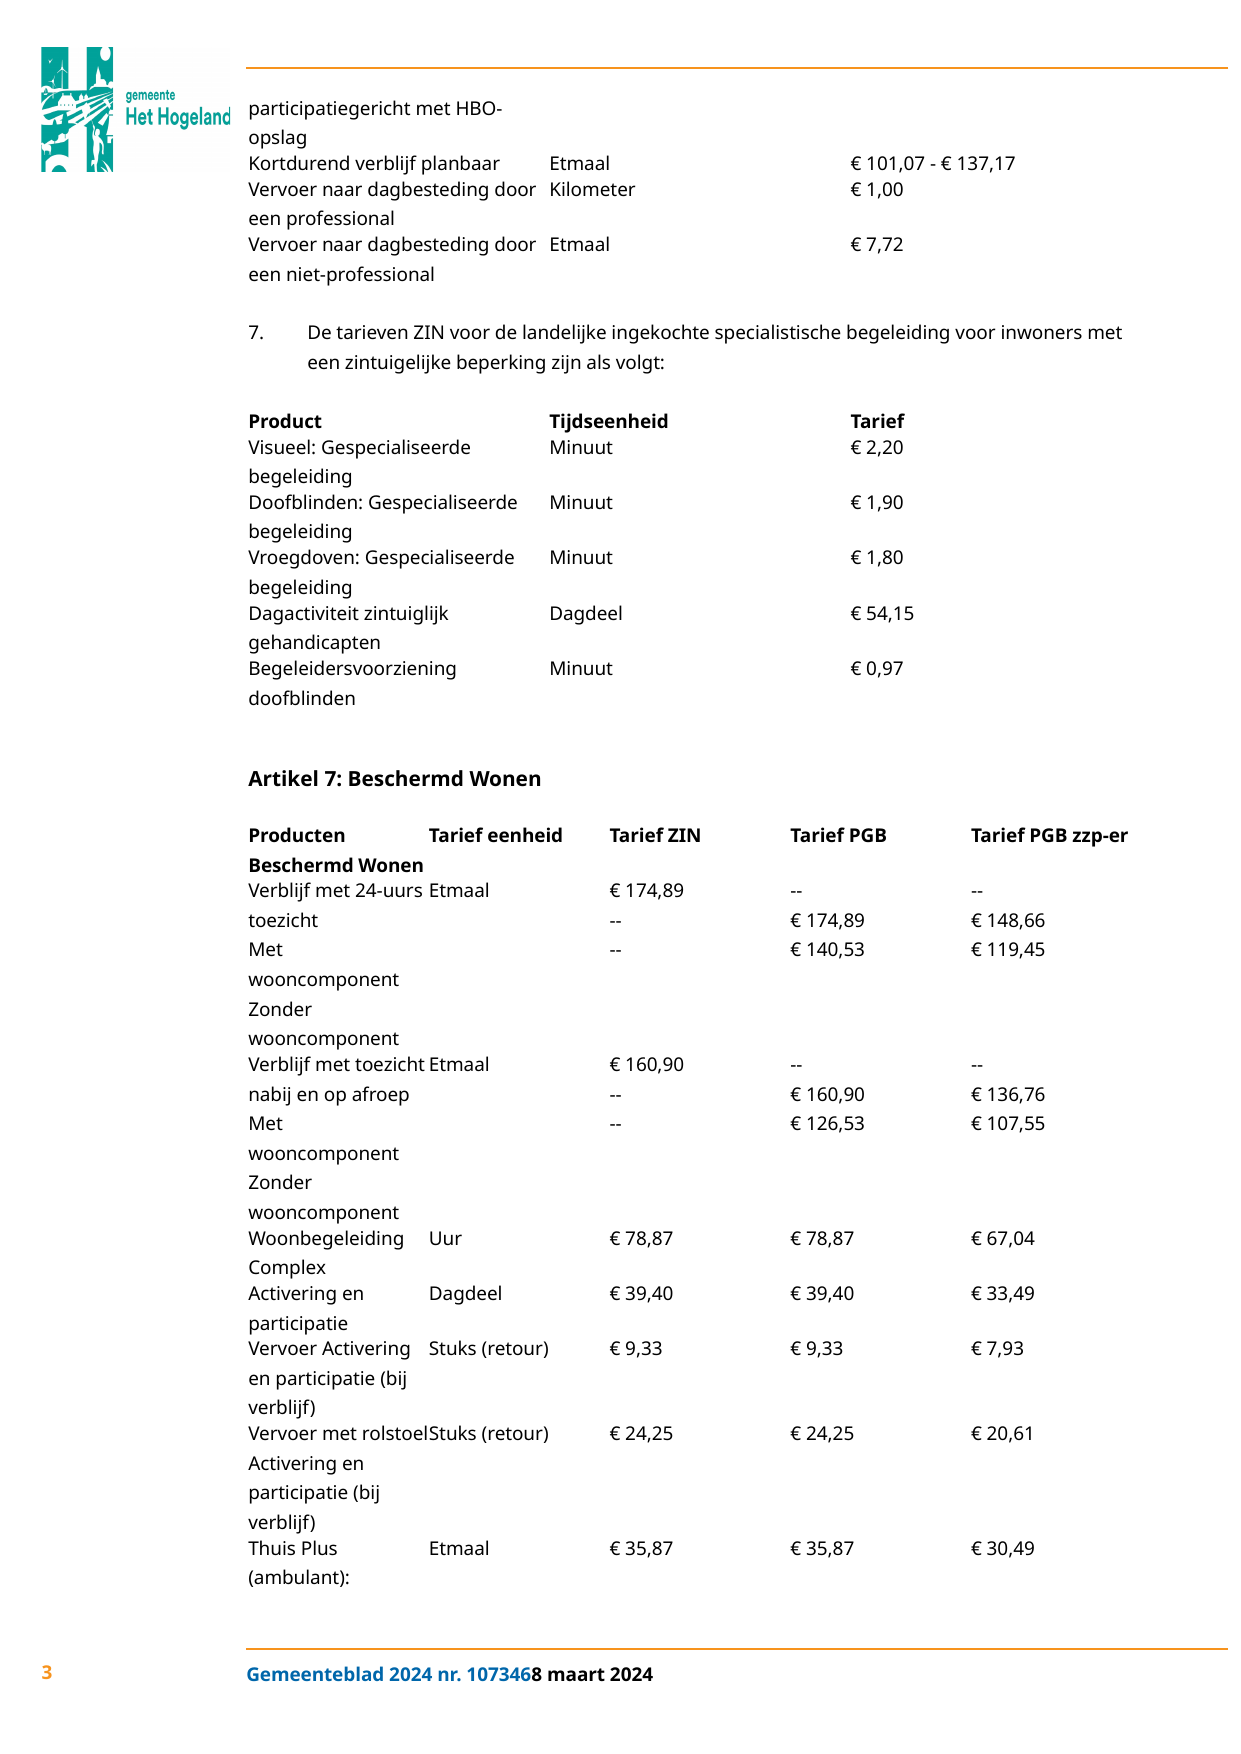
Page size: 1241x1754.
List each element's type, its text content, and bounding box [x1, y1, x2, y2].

table_cell Kilometer [549, 176, 850, 231]
table_header Product [248, 408, 549, 434]
table_cell € 7,93 [971, 1335, 1152, 1420]
table_cell Thuis Plus (ambulant): [248, 1535, 429, 1590]
table_cell Stuks (retour) [429, 1420, 609, 1535]
table_cell € 9,33 [790, 1335, 971, 1420]
table_header Tarief ZIN [609, 822, 790, 877]
table_cell [549, 95, 850, 150]
table_cell Dagdeel [549, 600, 850, 655]
table_cell -- € 148,66 € 119,45 [971, 878, 1152, 1051]
table_cell € 78,87 [609, 1225, 790, 1280]
table_cell € 101,07 - € 137,17 [850, 150, 1152, 176]
table_cell € 1,80 [850, 545, 1152, 600]
table_cell € 24,25 [790, 1420, 971, 1535]
table_cell € 9,33 [609, 1335, 790, 1420]
table_cell € 7,72 [850, 231, 1152, 286]
table_cell € 174,89 -- -- [609, 878, 790, 1051]
table_cell -- € 160,90 € 126,53 [790, 1051, 971, 1225]
table_cell Stuks (retour) [429, 1335, 609, 1420]
table_cell participatiegericht met HBO-opslag [248, 95, 549, 150]
table_cell Vervoer naar dagbesteding door een niet-professional [248, 231, 549, 286]
list De tarieven ZIN voor de landelijke ingekochte specialistische begeleiding voor inwoners met een zintuigelijke beperking zijn als volgt: [248, 319, 1152, 374]
table_header Tarief eenheid [429, 822, 609, 877]
table_cell Etmaal [549, 231, 850, 286]
text Artikel 7: Beschermd Wonen [248, 764, 1152, 792]
table_header Tarief PGB zzp-er [971, 822, 1152, 877]
table_cell Vroegdoven: Gespecialiseerde begeleiding [248, 545, 549, 600]
table_cell Activering en participatie [248, 1280, 429, 1335]
table_cell Kortdurend verblijf planbaar [248, 150, 549, 176]
table_cell Etmaal [429, 1535, 609, 1590]
table_cell € 54,15 [850, 600, 1152, 655]
table_cell Dagdeel [429, 1280, 609, 1335]
table_cell € 30,49 [971, 1535, 1152, 1590]
picture [41, 47, 231, 172]
table_cell € 35,87 [609, 1535, 790, 1590]
table_cell Verblijf met toezicht nabij en op afroep Met wooncomponent Zonder wooncomponent [248, 1051, 429, 1225]
table_cell € 20,61 [971, 1420, 1152, 1535]
table_cell € 1,90 [850, 489, 1152, 544]
table_cell Dagactiviteit zintuiglijk gehandicapten [248, 600, 549, 655]
table_cell Vervoer Activering en participatie (bij verblijf) [248, 1335, 429, 1420]
table_cell Etmaal [549, 150, 850, 176]
table_cell € 1,00 [850, 176, 1152, 231]
table_cell € 39,40 [609, 1280, 790, 1335]
table_cell Minuut [549, 545, 850, 600]
table_cell Uur [429, 1225, 609, 1280]
table_cell Woonbegeleiding Complex [248, 1225, 429, 1280]
table_header Producten Beschermd Wonen [248, 822, 429, 877]
table_cell Vervoer naar dagbesteding door een professional [248, 176, 549, 231]
table_cell [850, 95, 1152, 150]
table_cell Minuut [549, 434, 850, 489]
table_cell € 2,20 [850, 434, 1152, 489]
table_cell € 39,40 [790, 1280, 971, 1335]
table_cell -- € 136,76 € 107,55 [971, 1051, 1152, 1225]
table_cell € 0,97 [850, 655, 1152, 710]
table_cell Verblijf met 24-uurs toezicht Met wooncomponent Zonder wooncomponent [248, 878, 429, 1051]
table_cell Doofblinden: Gespecialiseerde begeleiding [248, 489, 549, 544]
table_cell Minuut [549, 655, 850, 710]
table_cell € 33,49 [971, 1280, 1152, 1335]
table_cell € 24,25 [609, 1420, 790, 1535]
table_cell € 67,04 [971, 1225, 1152, 1280]
table_cell € 78,87 [790, 1225, 971, 1280]
table_header Tijdseenheid [549, 408, 850, 434]
table_header Tarief [850, 408, 1152, 434]
table_cell Vervoer met rolstoel Activering en participatie (bij verblijf) [248, 1420, 429, 1535]
table_cell Etmaal [429, 1051, 609, 1225]
table_cell Begeleidersvoorziening doofblinden [248, 655, 549, 710]
table_cell Etmaal [429, 878, 609, 1051]
table_cell -- € 174,89 € 140,53 [790, 878, 971, 1051]
table_cell Visueel: Gespecialiseerde begeleiding [248, 434, 549, 489]
table_cell € 35,87 [790, 1535, 971, 1590]
table_cell € 160,90 -- -- [609, 1051, 790, 1225]
table_header Tarief PGB [790, 822, 971, 877]
table_cell Minuut [549, 489, 850, 544]
